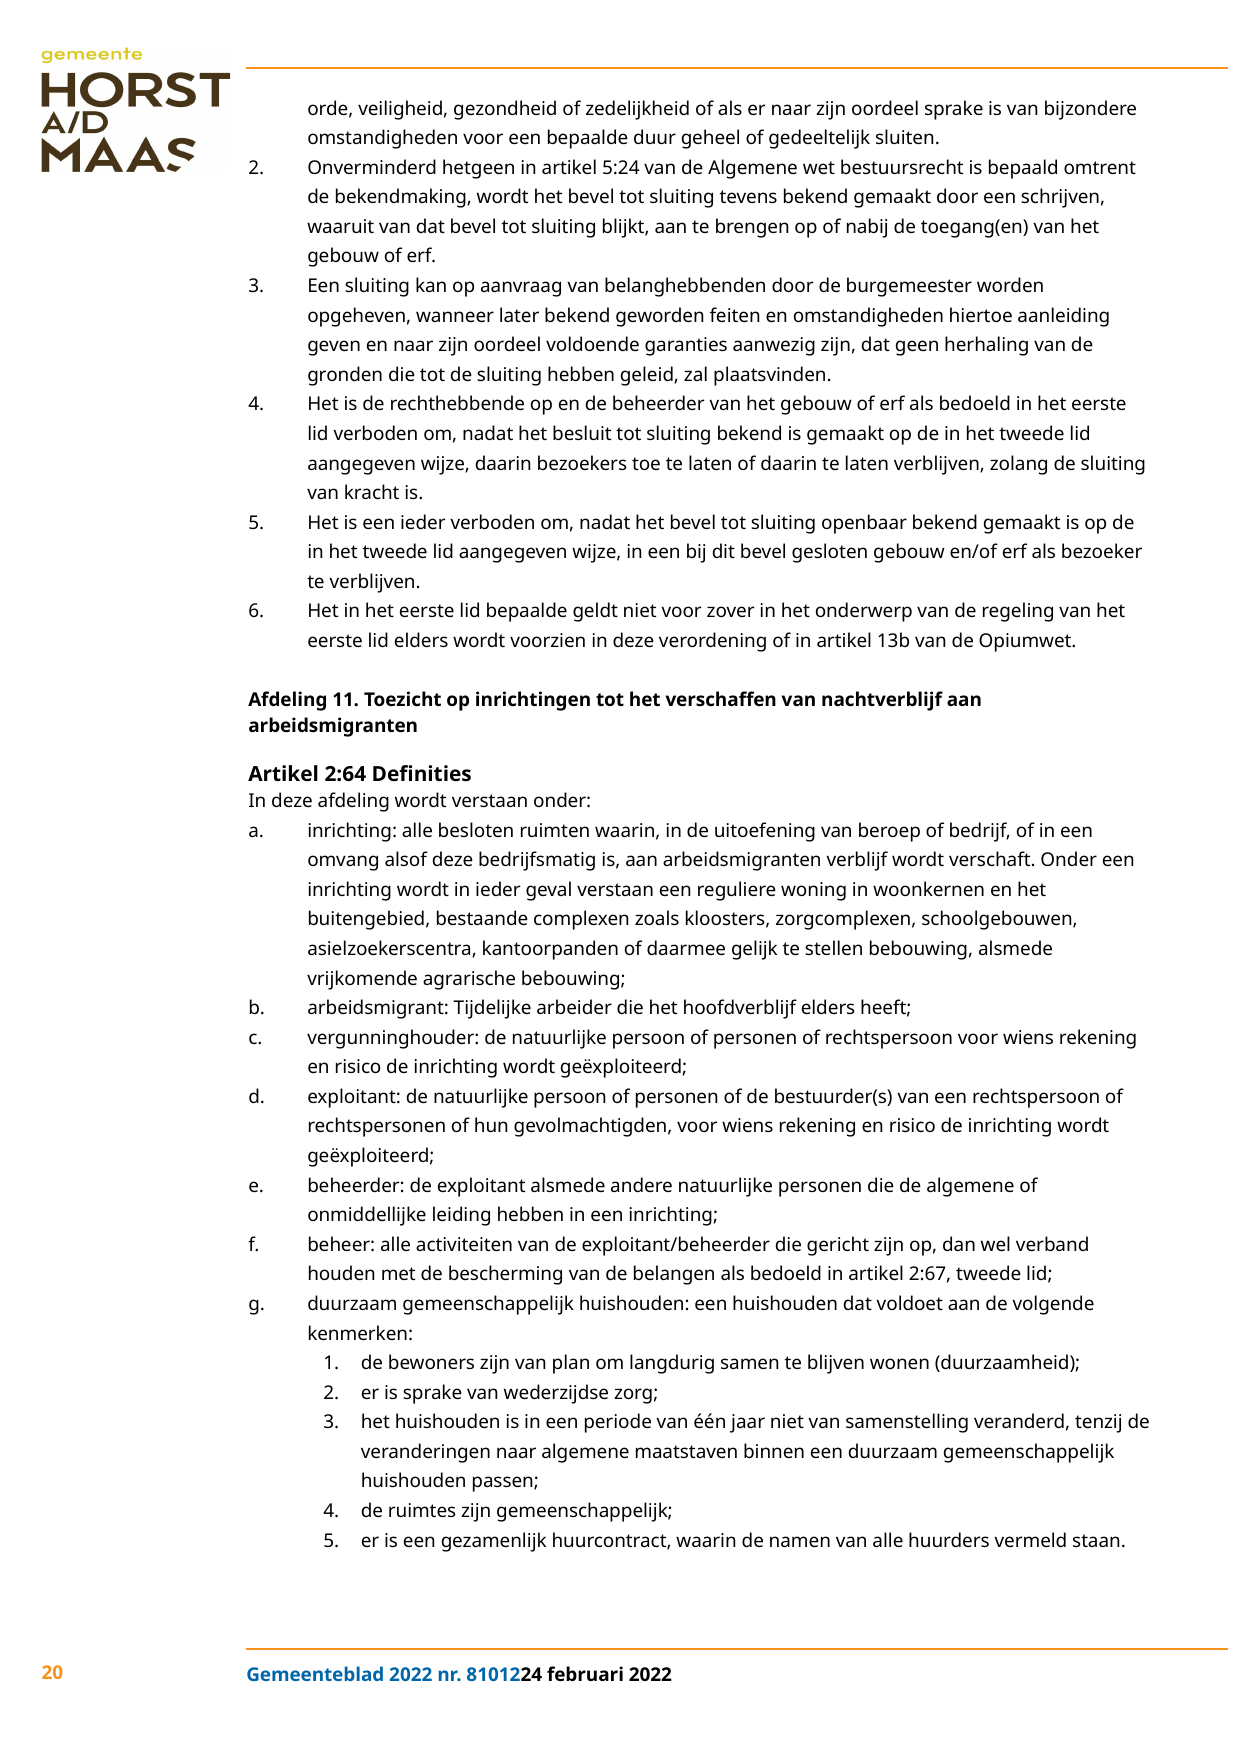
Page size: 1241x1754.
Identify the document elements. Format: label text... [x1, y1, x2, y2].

text In deze afdeling wordt verstaan onder: [248, 787, 1152, 813]
list exploitant: de natuurlijke persoon of personen of de bestuurder(s) van een rechtspersoon of rechtspersonen of hun gevolmachtigden, voor wiens rekening en risico de inrichting wordt geëxploiteerd; [248, 1083, 1152, 1168]
list het huishouden is in een periode van één jaar niet van samenstelling veranderd, tenzij de veranderingen naar algemene maatstaven binnen een duurzaam gemeenschappelijk huishouden passen; [323, 1408, 1152, 1493]
list vergunninghouder: de natuurlijke persoon of personen of rechtspersoon voor wiens rekening en risico de inrichting wordt geëxploiteerd; [248, 1024, 1152, 1079]
text Afdeling 11. Toezicht op inrichtingen tot het verschaffen van nachtverblijf aan arbeidsmigranten [248, 686, 1152, 738]
list de ruimtes zijn gemeenschappelijk; [323, 1497, 1152, 1523]
list Het in het eerste lid bepaalde geldt niet voor zover in het onderwerp van de regeling van het eerste lid elders wordt voorzien in deze verordening of in artikel 13b van de Opiumwet. [248, 598, 1152, 653]
list de bewoners zijn van plan om langdurig samen te blijven wonen (duurzaamheid); [323, 1349, 1152, 1375]
list Het is de rechthebbende op en de beheerder van het gebouw of erf als bedoeld in het eerste lid verboden om, nadat het besluit tot sluiting bekend is gemaakt op de in het tweede lid aangegeven wijze, daarin bezoekers toe te laten of daarin te laten verblijven, zolang de sluiting van kracht is. [248, 391, 1152, 505]
text Artikel 2:64 Definities [248, 759, 1152, 787]
list beheerder: de exploitant alsmede andere natuurlijke personen die de algemene of onmiddellijke leiding hebben in een inrichting; [248, 1172, 1152, 1227]
list Een sluiting kan op aanvraag van belanghebbenden door de burgemeester worden opgeheven, wanneer later bekend geworden feiten en omstandigheden hiertoe aanleiding geven en naar zijn oordeel voldoende garanties aanwezig zijn, dat geen herhaling van de gronden die tot de sluiting hebben geleid, zal plaatsvinden. [248, 272, 1152, 387]
list Het is een ieder verboden om, nadat het bevel tot sluiting openbaar bekend gemaakt is op de in het tweede lid aangegeven wijze, in een bij dit bevel gesloten gebouw en/of erf als bezoeker te verblijven. [248, 509, 1152, 594]
picture [41, 47, 231, 172]
list orde, veiligheid, gezondheid of zedelijkheid of als er naar zijn oordeel sprake is van bijzondere omstandigheden voor een bepaalde duur geheel of gedeeltelijk sluiten. [248, 95, 1152, 150]
list beheer: alle activiteiten van de exploitant/beheerder die gericht zijn op, dan wel verband houden met de bescherming van de belangen als bedoeld in artikel 2:67, tweede lid; [248, 1231, 1152, 1286]
list duurzaam gemeenschappelijk huishouden: een huishouden dat voldoet aan de volgende kenmerken: [248, 1290, 1152, 1345]
list er is sprake van wederzijdse zorg; [323, 1379, 1152, 1404]
list inrichting: alle besloten ruimten waarin, in de uitoefening van beroep of bedrijf, of in een omvang alsof deze bedrijfsmatig is, aan arbeidsmigranten verblijf wordt verschaft. Onder een inrichting wordt in ieder geval verstaan een reguliere woning in woonkernen en het buitengebied, bestaande complexen zoals kloosters, zorgcomplexen, schoolgebouwen, asielzoekerscentra, kantoorpanden of daarmee gelijk te stellen bebouwing, alsmede vrijkomende agrarische bebouwing; [248, 817, 1152, 990]
list arbeidsmigrant: Tijdelijke arbeider die het hoofdverblijf elders heeft; [248, 994, 1152, 1020]
list Onverminderd hetgeen in artikel 5:24 van de Algemene wet bestuursrecht is bepaald omtrent de bekendmaking, wordt het bevel tot sluiting tevens bekend gemaakt door een schrijven, waaruit van dat bevel tot sluiting blijkt, aan te brengen op of nabij de toegang(en) van het gebouw of erf. [248, 154, 1152, 268]
list er is een gezamenlijk huurcontract, waarin de namen van alle huurders vermeld staan. [323, 1527, 1152, 1552]
